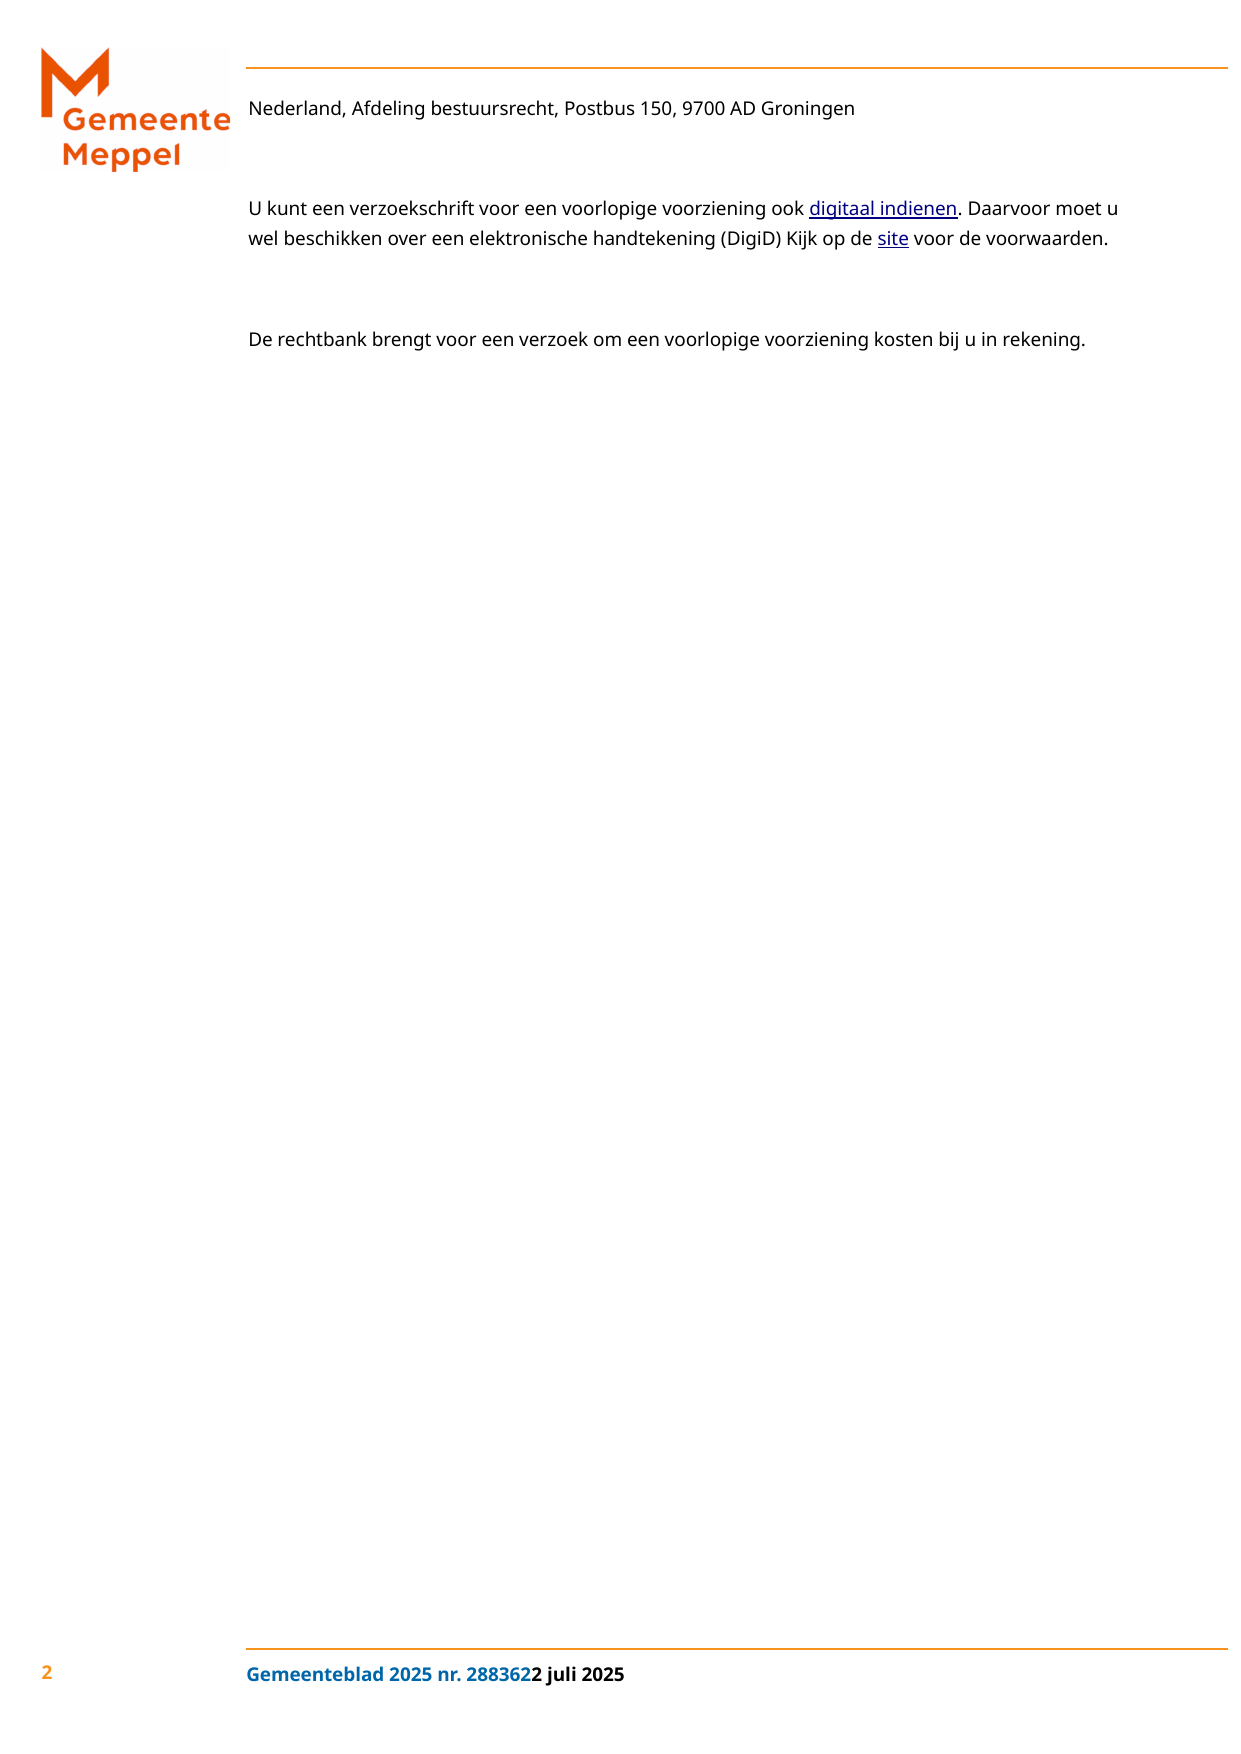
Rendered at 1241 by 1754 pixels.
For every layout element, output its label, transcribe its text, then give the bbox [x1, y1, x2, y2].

text U kunt een verzoekschrift voor een voorlopige voorziening ook digitaal indienen. Daarvoor moet u wel beschikken over een elektronische handtekening (DigiD) Kijk op de site voor de voorwaarden. [248, 196, 1152, 251]
text De rechtbank brengt voor een verzoek om een voorlopige voorziening kosten bij u in rekening. [248, 326, 1152, 352]
picture [41, 47, 231, 172]
text Nederland, Afdeling bestuursrecht, Postbus 150, 9700 AD Groningen [248, 95, 1152, 121]
